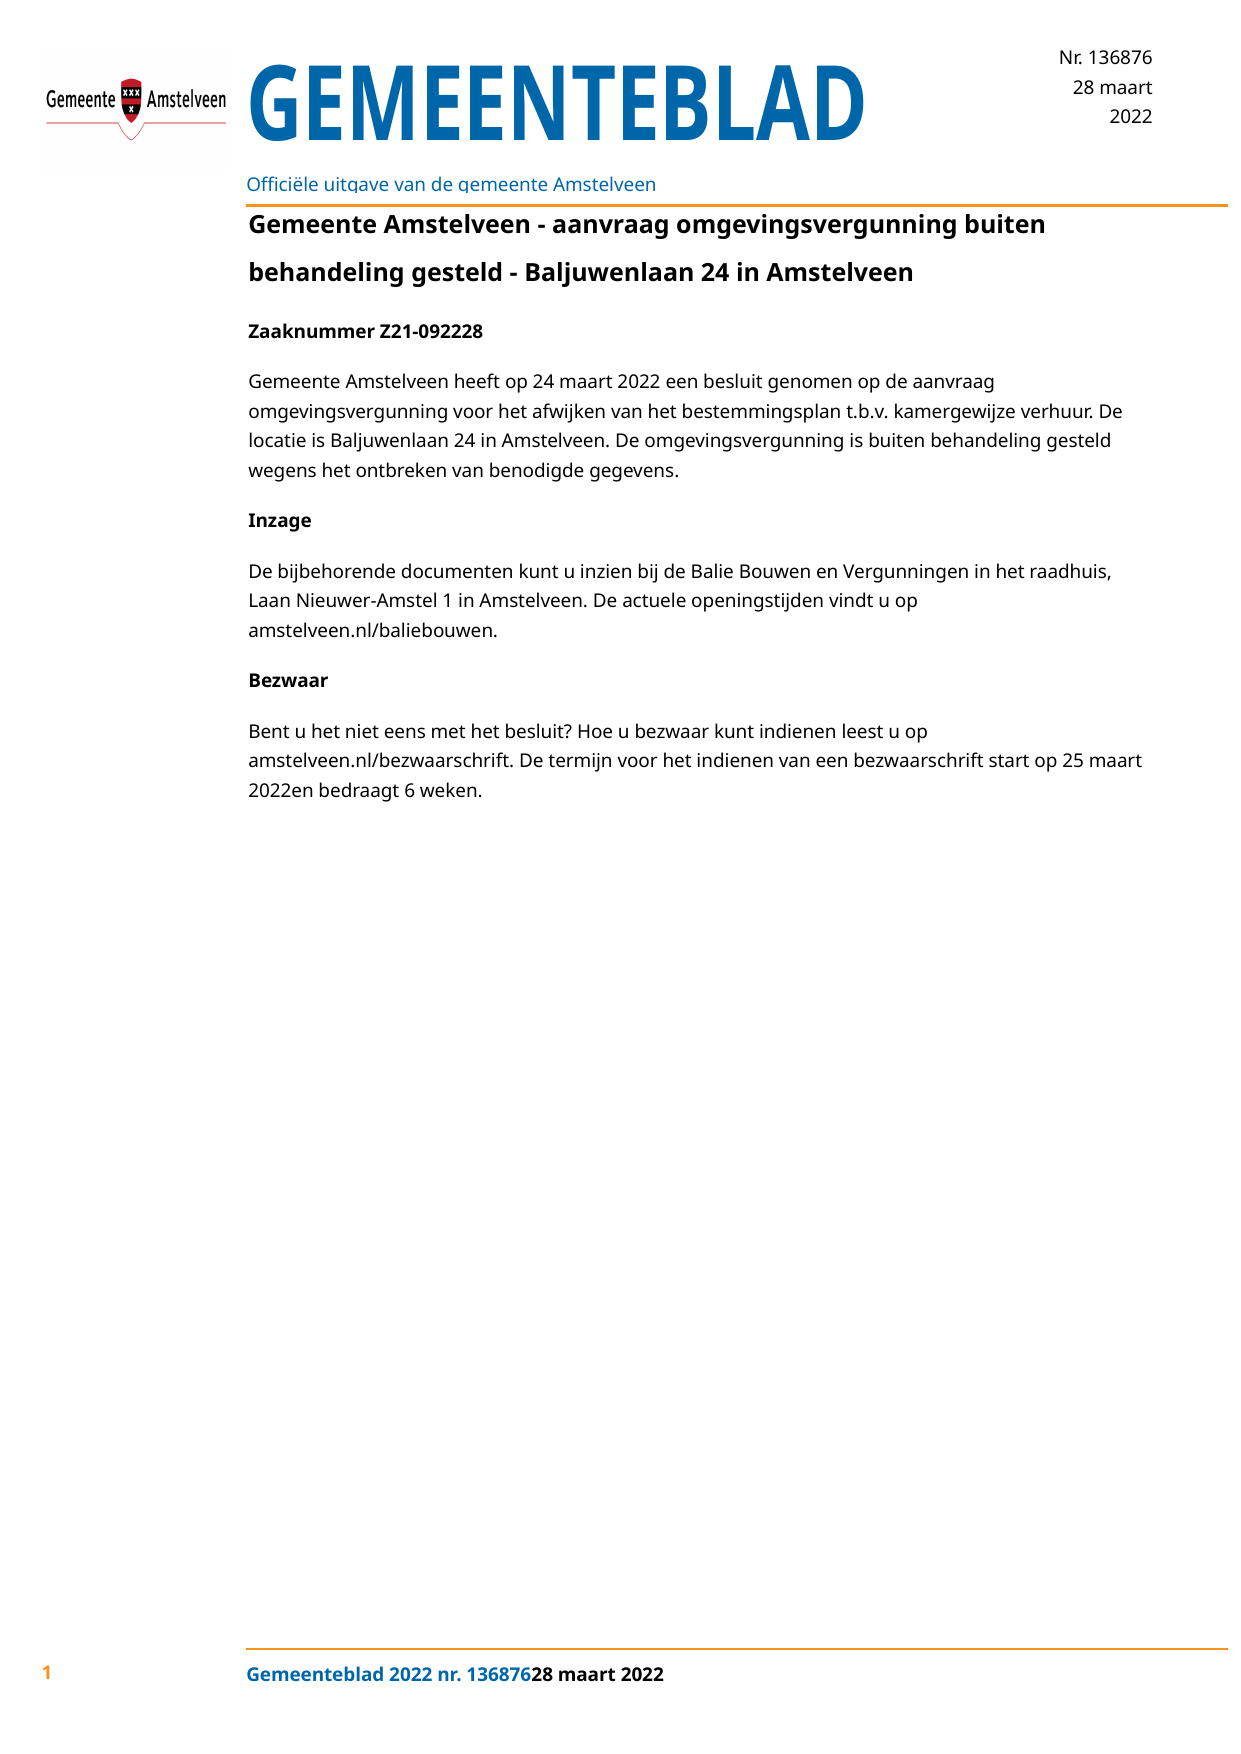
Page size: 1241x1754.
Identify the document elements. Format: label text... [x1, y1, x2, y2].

text Inzage [248, 507, 1152, 533]
text Bezwaar [248, 667, 1152, 693]
text Bent u het niet eens met het besluit? Hoe u bezwaar kunt indienen leest u op amstelveen.nl/bezwaarschrift. De termijn voor het indienen van een bezwaarschrift start op 25 maart 2022en bedraagt 6 weken. [248, 718, 1152, 803]
text Gemeente Amstelveen - aanvraag omgevingsvergunning buiten behandeling gesteld - Baljuwenlaan 24 in Amstelveen [248, 207, 1152, 288]
text De bijbehorende documenten kunt u inzien bij de Balie Bouwen en Vergunningen in het raadhuis, Laan Nieuwer-Amstel 1 in Amstelveen. De actuele openingstijden vindt u op amstelveen.nl/baliebouwen. [248, 558, 1152, 643]
text Gemeente Amstelveen heeft op 24 maart 2022 een besluit genomen op de aanvraag omgevingsvergunning voor het afwijken van het bestemmingsplan t.b.v. kamergewijze verhuur. De locatie is Baljuwenlaan 24 in Amstelveen. De omgevingsvergunning is buiten behandeling gesteld wegens het ontbreken van benodigde gegevens. [248, 368, 1152, 483]
picture [41, 47, 231, 172]
text Zaaknummer Z21-092228 [248, 318, 1152, 344]
